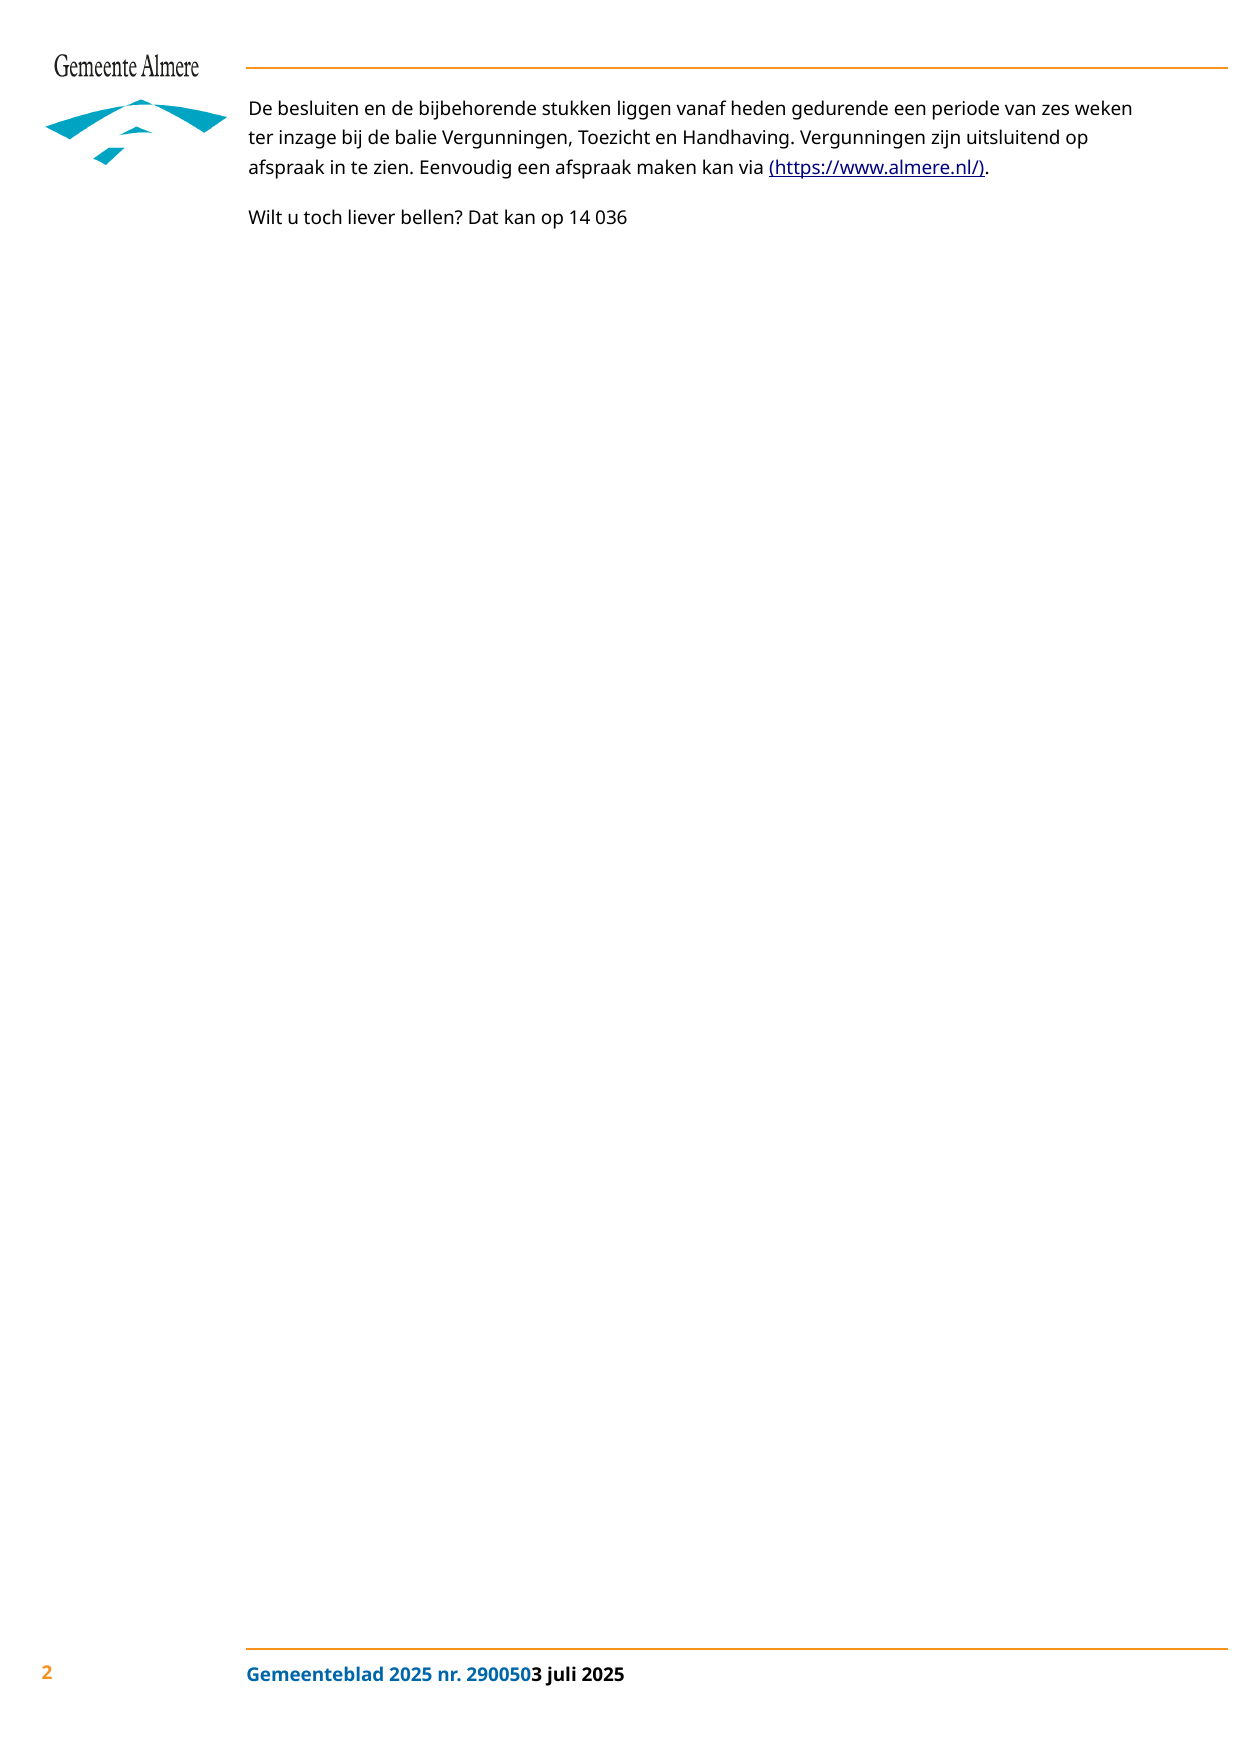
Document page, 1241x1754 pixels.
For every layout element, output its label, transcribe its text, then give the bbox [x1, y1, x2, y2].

text Wilt u toch liever bellen? Dat kan op 14 036 [248, 204, 1152, 230]
text De besluiten en de bijbehorende stukken liggen vanaf heden gedurende een periode van zes weken ter inzage bij de balie Vergunningen, Toezicht en Handhaving. Vergunningen zijn uitsluitend op afspraak in te zien. Eenvoudig een afspraak maken kan via (https://www.almere.nl/). [248, 95, 1152, 180]
picture [41, 47, 231, 172]
